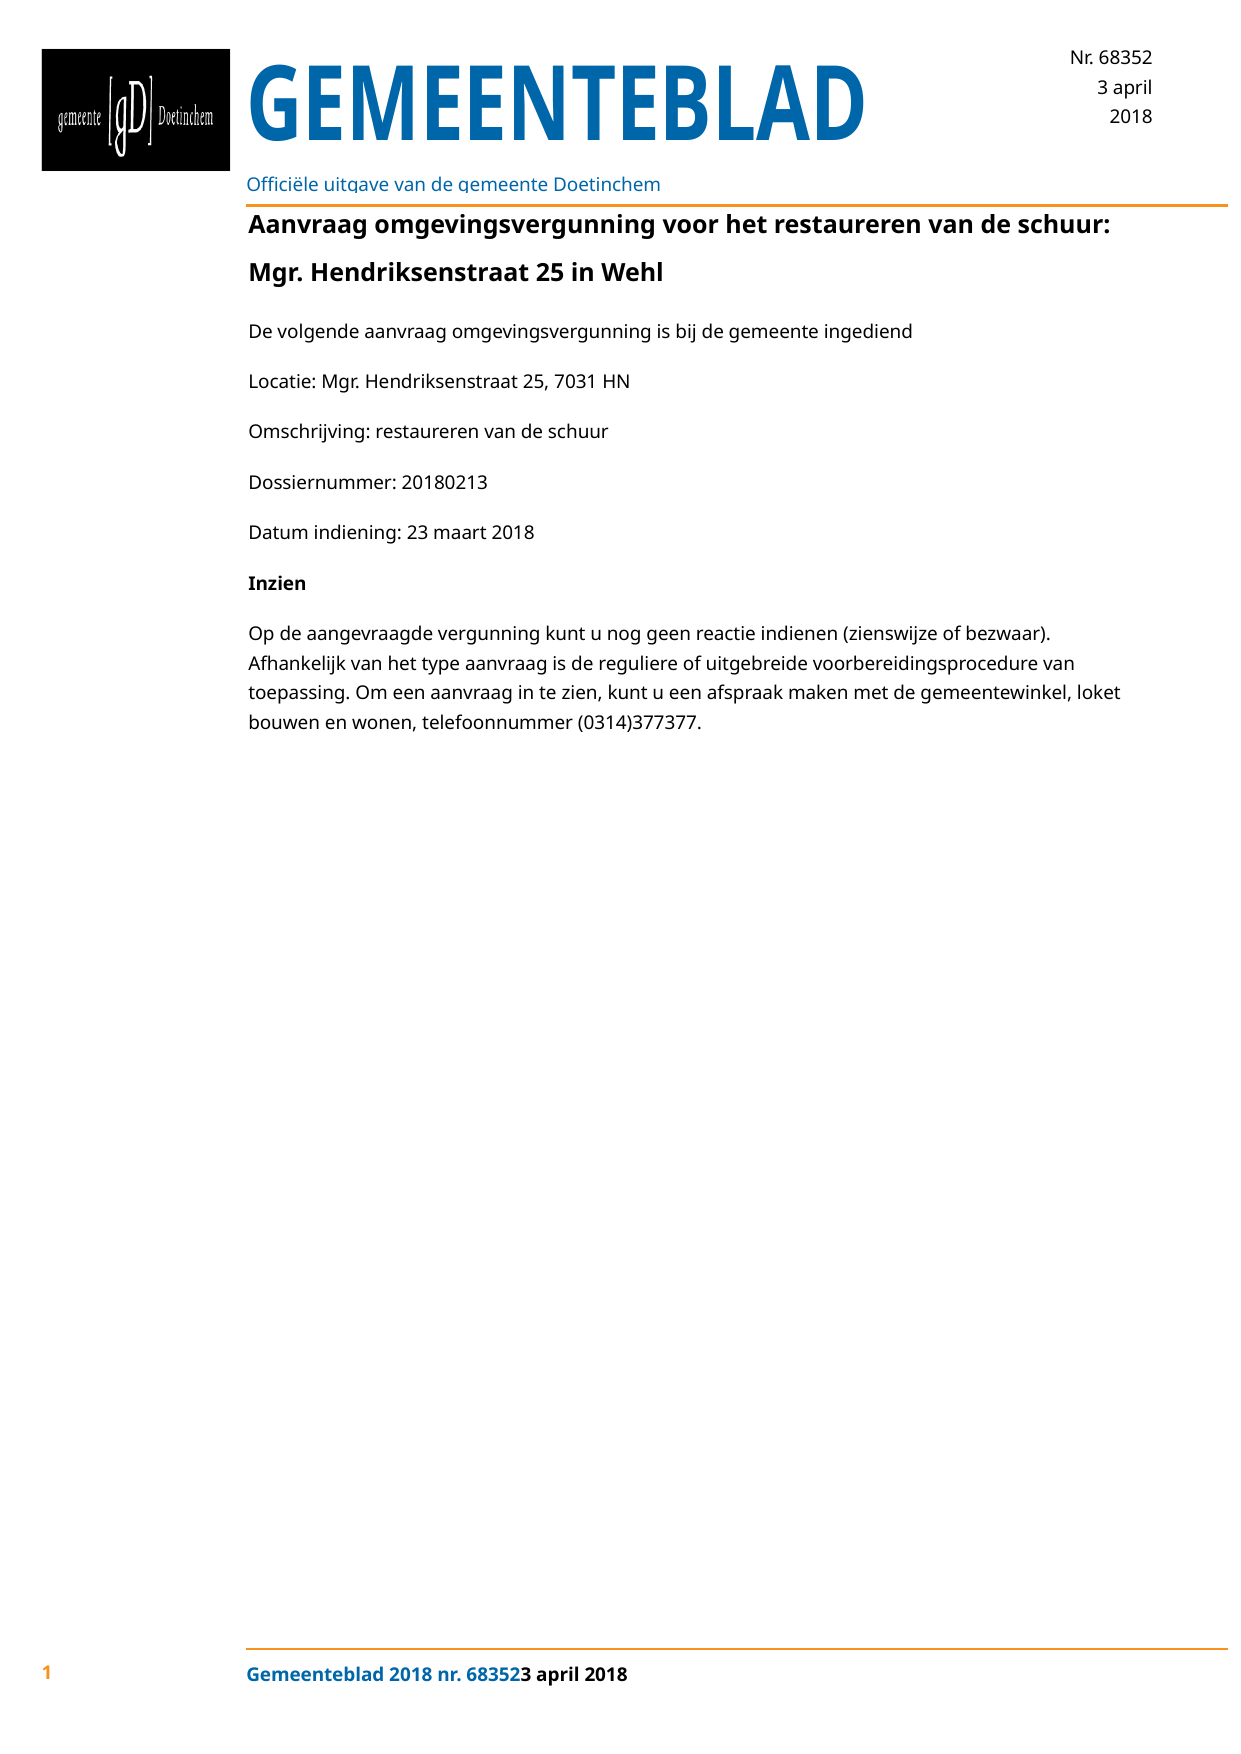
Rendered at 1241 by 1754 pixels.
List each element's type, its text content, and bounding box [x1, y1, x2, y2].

text Aanvraag omgevingsvergunning voor het restaureren van de schuur: Mgr. Hendriksenstraat 25 in Wehl [248, 207, 1152, 288]
text Op de aangevraagde vergunning kunt u nog geen reactie indienen (zienswijze of bezwaar). Afhankelijk van het type aanvraag is de reguliere of uitgebreide voorbereidingsprocedure van toepassing. Om een aanvraag in te zien, kunt u een afspraak maken met de gemeentewinkel, loket bouwen en wonen, telefoonnummer (0314)377377. [248, 620, 1152, 735]
text Locatie: Mgr. Hendriksenstraat 25, 7031 HN [248, 368, 1152, 394]
picture [41, 47, 231, 172]
text Datum indiening: 23 maart 2018 [248, 519, 1152, 545]
text Inzien [248, 570, 1152, 596]
text Omschrijving: restaureren van de schuur [248, 419, 1152, 444]
text De volgende aanvraag omgevingsvergunning is bij de gemeente ingediend [248, 318, 1152, 344]
text Dossiernummer: 20180213 [248, 469, 1152, 495]
